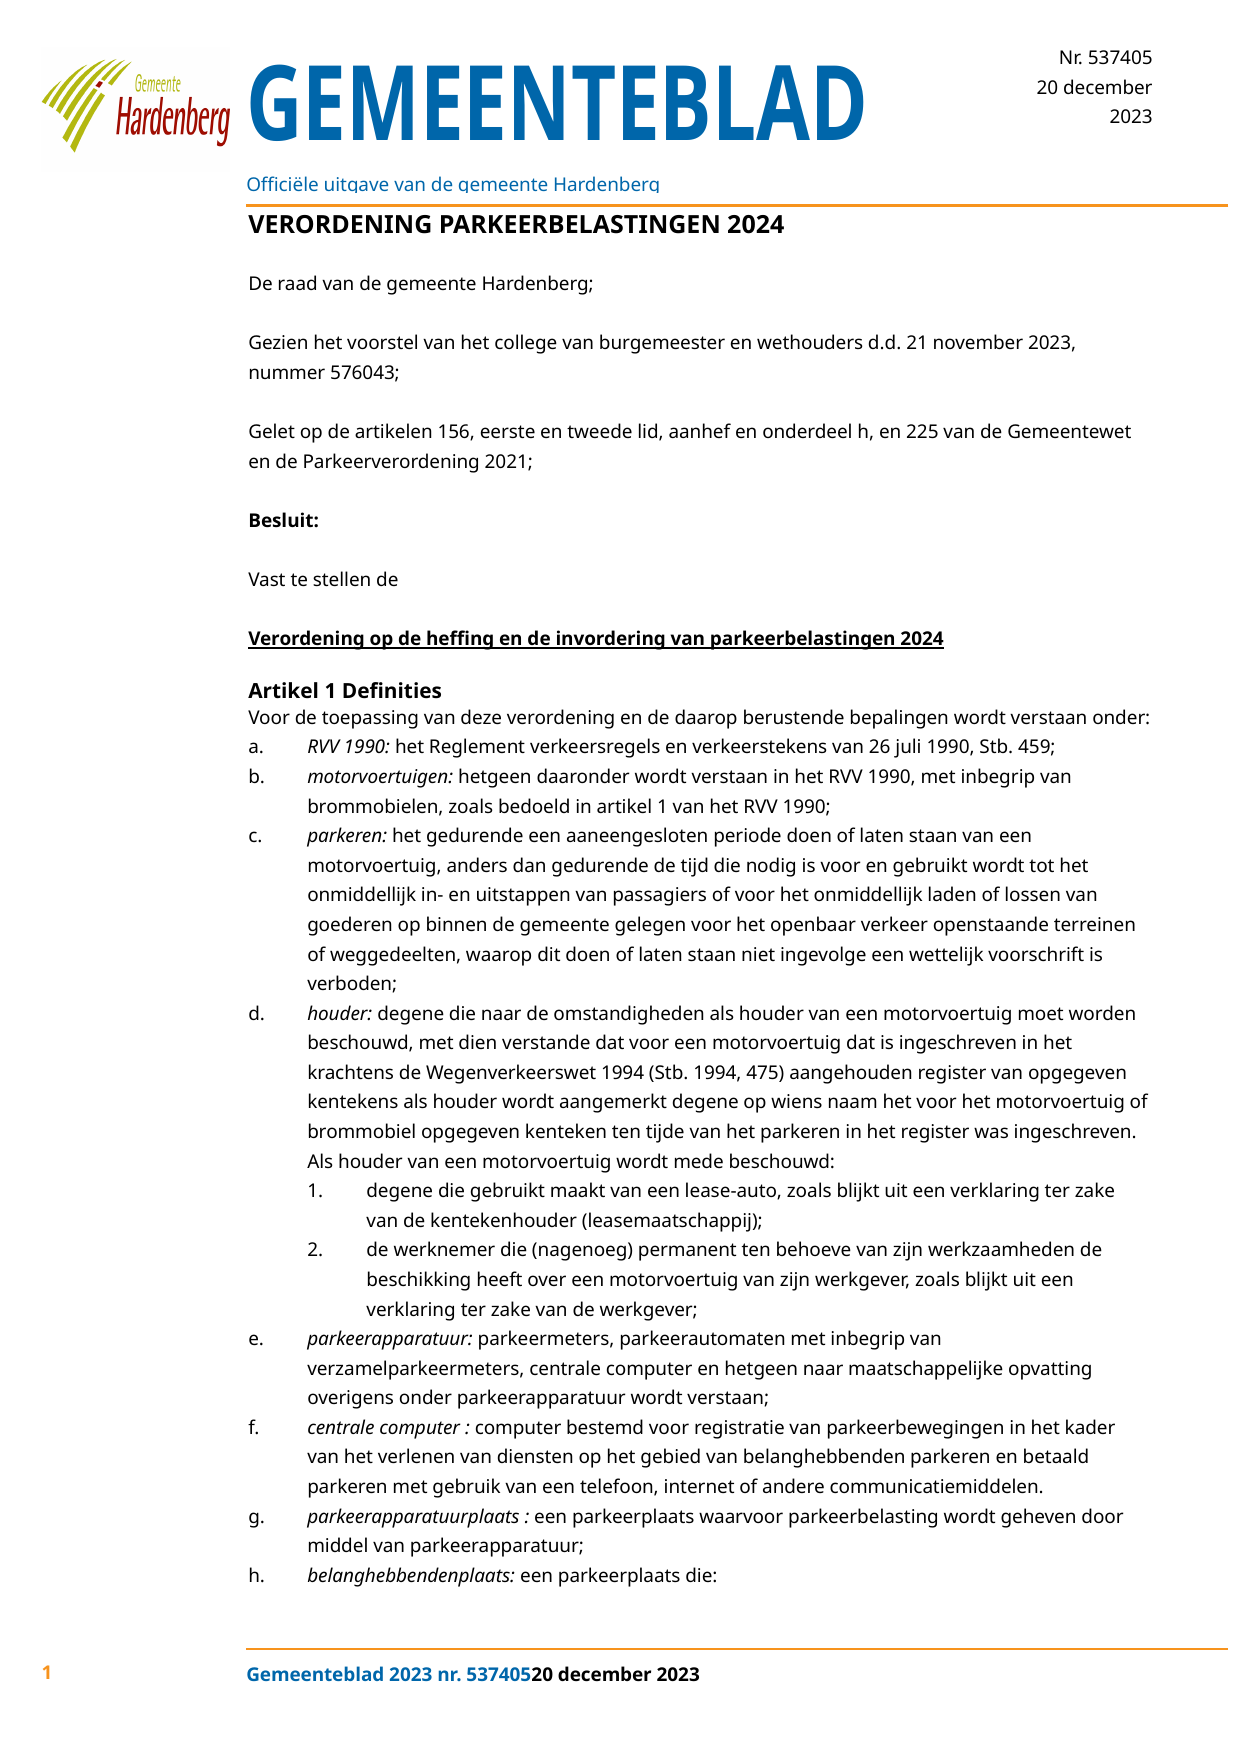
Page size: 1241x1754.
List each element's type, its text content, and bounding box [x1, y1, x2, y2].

list houder: degene die naar de omstandigheden als houder van een motorvoertuig moet worden beschouwd, met dien verstande dat voor een motorvoertuig dat is ingeschreven in het krachtens de Wegenverkeerswet 1994 (Stb. 1994, 475) aangehouden register van opgegeven kentekens als houder wordt aangemerkt degene op wiens naam het voor het motorvoertuig of brommobiel opgegeven kenteken ten tijde van het parkeren in het register was ingeschreven. [248, 1000, 1152, 1144]
text Besluit: [248, 507, 1152, 533]
text Voor de toepassing van deze verordening en de daarop berustende bepalingen wordt verstaan onder: [248, 704, 1152, 730]
list parkeerapparatuur: parkeermeters, parkeerautomaten met inbegrip van verzamelparkeermeters, centrale computer en hetgeen naar maatschappelijke opvatting overigens onder parkeerapparatuur wordt verstaan; [248, 1325, 1152, 1410]
list motorvoertuigen: hetgeen daaronder wordt verstaan in het RVV 1990, met inbegrip van brommobielen, zoals bedoeld in artikel 1 van het RVV 1990; [248, 763, 1152, 819]
picture [41, 47, 231, 172]
text Verordening op de heffing en de invordering van parkeerbelastingen 2024 [248, 625, 1152, 651]
list belanghebbendenplaats: een parkeerplaats die: [248, 1562, 1152, 1588]
list de werknemer die (nagenoeg) permanent ten behoeve van zijn werkzaamheden de beschikking heeft over een motorvoertuig van zijn werkgever, zoals blijkt uit een verklaring ter zake van de werkgever; [307, 1237, 1152, 1322]
text VERORDENING PARKEERBELASTINGEN 2024 [248, 207, 1152, 241]
text De raad van de gemeente Hardenberg; [248, 270, 1152, 296]
text Gezien het voorstel van het college van burgemeester en wethouders d.d. 21 november 2023, nummer 576043; [248, 329, 1152, 385]
list RVV 1990: het Reglement verkeersregels en verkeerstekens van 26 juli 1990, Stb. 459; [248, 734, 1152, 759]
text Vast te stellen de [248, 566, 1152, 592]
list parkeerapparatuurplaats : een parkeerplaats waarvoor parkeerbelasting wordt geheven door middel van parkeerapparatuur; [248, 1503, 1152, 1558]
list centrale computer : computer bestemd voor registratie van parkeerbewegingen in het kader van het verlenen van diensten op het gebied van belanghebbenden parkeren en betaald parkeren met gebruik van een telefoon, internet of andere communicatiemiddelen. [248, 1414, 1152, 1499]
list parkeren: het gedurende een aaneengesloten periode doen of laten staan van een motorvoertuig, anders dan gedurende de tijd die nodig is voor en gebruikt wordt tot het onmiddellijk in- en uitstappen van passagiers of voor het onmiddellijk laden of lossen van goederen op binnen de gemeente gelegen voor het openbaar verkeer openstaande terreinen of weggedeelten, waarop dit doen of laten staan niet ingevolge een wettelijk voorschrift is verboden; [248, 822, 1152, 996]
text Gelet op de artikelen 156, eerste en tweede lid, aanhef en onderdeel h, en 225 van de Gemeentewet en de Parkeerverordening 2021; [248, 418, 1152, 473]
list Als houder van een motorvoertuig wordt mede beschouwd: [248, 1148, 1152, 1174]
list degene die gebruikt maakt van een lease-auto, zoals blijkt uit een verklaring ter zake van de kentekenhouder (leasemaatschappij); [307, 1177, 1152, 1233]
text Artikel 1 Definities [248, 676, 1152, 704]
